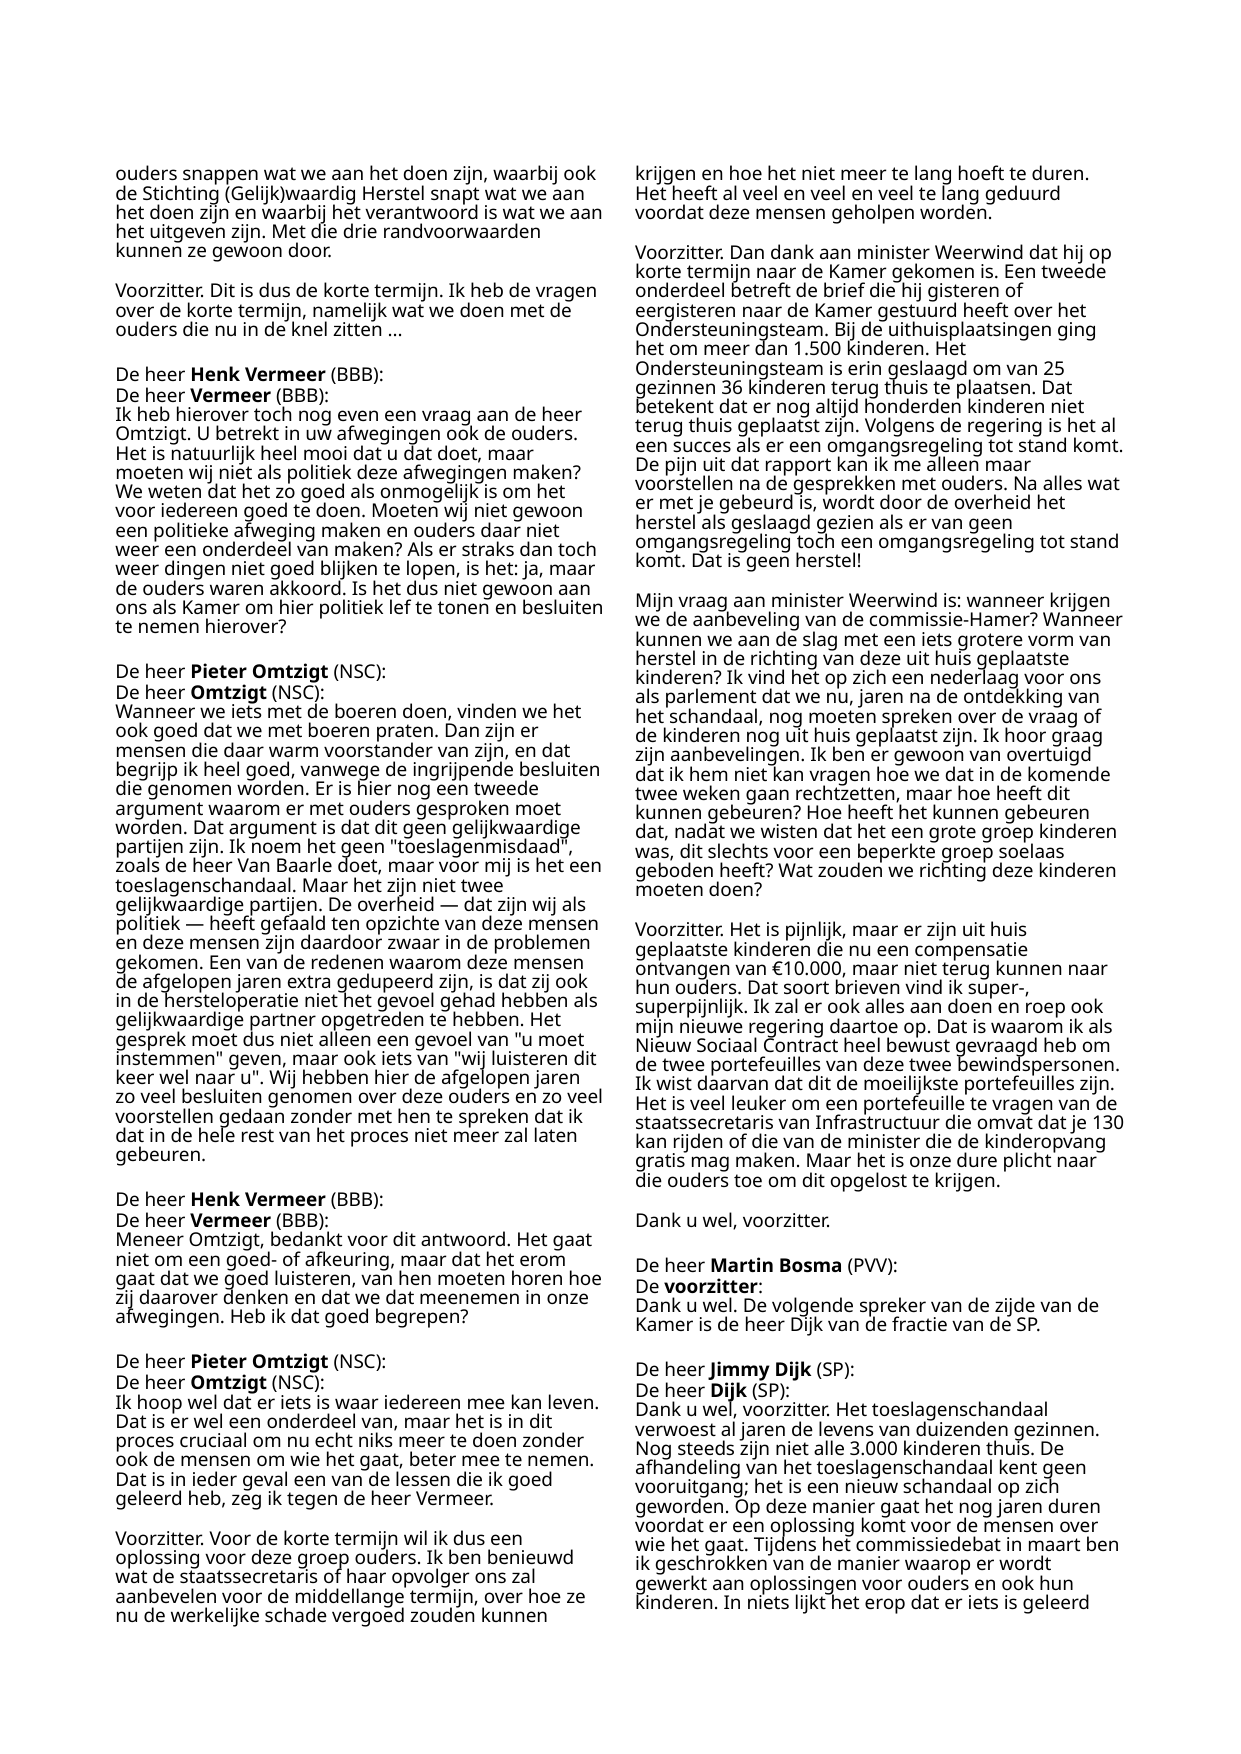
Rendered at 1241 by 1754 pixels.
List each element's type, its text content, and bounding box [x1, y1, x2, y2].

text De voorzitter: [635, 1278, 1125, 1297]
text De heer Omtzigt (NSC): [115, 1374, 605, 1394]
text De heer Dijk (SP): [635, 1382, 1125, 1401]
text Voorzitter. Dit is dus de korte termijn. Ik heb de vragen over de korte termijn, namelijk wat we doen met de ouders die nu in de knel zitten ... [115, 282, 605, 340]
text Dank u wel. De volgende spreker van de zijde van de Kamer is de heer Dijk van de fractie van de SP. [635, 1297, 1125, 1335]
text De heer Jimmy Dijk (SP): [635, 1356, 1125, 1382]
text De heer Omtzigt (NSC): [115, 684, 605, 703]
text Ik hoop wel dat er iets is waar iedereen mee kan leven. Dat is er wel een onderdeel van, maar het is in dit proces cruciaal om nu echt niks meer te doen zonder ook de mensen om wie het gaat, beter mee te nemen. Dat is in ieder geval een van de lessen die ik goed geleerd heb, zeg ik tegen de heer Vermeer. [115, 1394, 605, 1509]
text De heer Vermeer (BBB): [115, 1212, 605, 1231]
text ouders snappen wat we aan het doen zijn, waarbij ook de Stichting (Gelijk)waardig Herstel snapt wat we aan het doen zijn en waarbij het verantwoord is wat we aan het uitgeven zijn. Met die drie randvoorwaarden kunnen ze gewoon door. [115, 165, 605, 262]
text De heer Pieter Omtzigt (NSC): [115, 1349, 605, 1374]
text Ik heb hierover toch nog even een vraag aan de heer Omtzigt. U betrekt in uw afwegingen ook de ouders. Het is natuurlijk heel mooi dat u dat doet, maar moeten wij niet als politiek deze afwegingen maken? We weten dat het zo goed als onmogelijk is om het voor iedereen goed te doen. Moeten wij niet gewoon een politieke afweging maken en ouders daar niet weer een onderdeel van maken? Als er straks dan toch weer dingen niet goed blijken te lopen, is het: ja, maar de ouders waren akkoord. Is het dus niet gewoon aan ons als Kamer om hier politiek lef te tonen en besluiten te nemen hierover? [115, 406, 605, 637]
text De heer Henk Vermeer (BBB): [115, 361, 605, 387]
text Wanneer we iets met de boeren doen, vinden we het ook goed dat we met boeren praten. Dan zijn er mensen die daar warm voorstander van zijn, en dat begrijp ik heel goed, vanwege de ingrijpende besluiten die genomen worden. Er is hier nog een tweede argument waarom er met ouders gesproken moet worden. Dat argument is dat dit geen gelijkwaardige partijen zijn. Ik noem het geen "toeslagenmisdaad", zoals de heer Van Baarle doet, maar voor mij is het een toeslagenschandaal. Maar het zijn niet twee gelijkwaardige partijen. De overheid — dat zijn wij als politiek — heeft gefaald ten opzichte van deze mensen en deze mensen zijn daardoor zwaar in de problemen gekomen. Een van de redenen waarom deze mensen de afgelopen jaren extra gedupeerd zijn, is dat zij ook in de hersteloperatie niet het gevoel gehad hebben als gelijkwaardige partner opgetreden te hebben. Het gesprek moet dus niet alleen een gevoel van "u moet instemmen" geven, maar ook iets van "wij luisteren dit keer wel naar u". Wij hebben hier de afgelopen jaren zo veel besluiten genomen over deze ouders en zo veel voorstellen gedaan zonder met hen te spreken dat ik dat in de hele rest van het proces niet meer zal laten gebeuren. [115, 703, 605, 1166]
text Dank u wel, voorzitter. Het toeslagenschandaal verwoest al jaren de levens van duizenden gezinnen. Nog steeds zijn niet alle 3.000 kinderen thuis. De afhandeling van het toeslagenschandaal kent geen vooruitgang; het is een nieuw schandaal op zich geworden. Op deze manier gaat het nog jaren duren voordat er een oplossing komt voor de mensen over wie het gaat. Tijdens het commissiedebat in maart ben ik geschrokken van de manier waarop er wordt gewerkt aan oplossingen voor ouders en ook hun kinderen. In niets lijkt het erop dat er iets is geleerd [635, 1401, 1125, 1613]
text De heer Vermeer (BBB): [115, 387, 605, 406]
text Dank u wel, voorzitter. [635, 1212, 1125, 1231]
text De heer Martin Bosma (PVV): [635, 1252, 1125, 1278]
text Meneer Omtzigt, bedankt voor dit antwoord. Het gaat niet om een goed- of afkeuring, maar dat het erom gaat dat we goed luisteren, van hen moeten horen hoe zij daarover denken en dat we dat meenemen in onze afwegingen. Heb ik dat goed begrepen? [115, 1231, 605, 1328]
text Voorzitter. Voor de korte termijn wil ik dus een oplossing voor deze groep ouders. Ik ben benieuwd wat de staatssecretaris of haar opvolger ons zal aanbevelen voor de middellange termijn, over hoe ze nu de werkelijke schade vergoed zouden kunnen [115, 1530, 605, 1626]
text De heer Pieter Omtzigt (NSC): [115, 658, 605, 684]
text Mijn vraag aan minister Weerwind is: wanneer krijgen we de aanbeveling van de commissie-Hamer? Wanneer kunnen we aan de slag met een iets grotere vorm van herstel in de richting van deze uit huis geplaatste kinderen? Ik vind het op zich een nederlaag voor ons als parlement dat we nu, jaren na de ontdekking van het schandaal, nog moeten spreken over de vraag of de kinderen nog uit huis geplaatst zijn. Ik hoor graag zijn aanbevelingen. Ik ben er gewoon van overtuigd dat ik hem niet kan vragen hoe we dat in de komende twee weken gaan rechtzetten, maar hoe heeft dit kunnen gebeuren? Hoe heeft het kunnen gebeuren dat, nadat we wisten dat het een grote groep kinderen was, dit slechts voor een beperkte groep soelaas geboden heeft? Wat zouden we richting deze kinderen moeten doen? [635, 592, 1125, 901]
text Voorzitter. Het is pijnlijk, maar er zijn uit huis geplaatste kinderen die nu een compensatie ontvangen van €10.000, maar niet terug kunnen naar hun ouders. Dat soort brieven vind ik super-, superpijnlijk. Ik zal er ook alles aan doen en roep ook mijn nieuwe regering daartoe op. Dat is waarom ik als Nieuw Sociaal Contract heel bewust gevraagd heb om de twee portefeuilles van deze twee bewindspersonen. Ik wist daarvan dat dit de moeilijkste portefeuilles zijn. Het is veel leuker om een portefeuille te vragen van de staatssecretaris van Infrastructuur die omvat dat je 130 kan rijden of die van de minister die de kinderopvang gratis mag maken. Maar het is onze dure plicht naar die ouders toe om dit opgelost te krijgen. [635, 921, 1125, 1191]
text Voorzitter. Dan dank aan minister Weerwind dat hij op korte termijn naar de Kamer gekomen is. Een tweede onderdeel betreft de brief die hij gisteren of eergisteren naar de Kamer gestuurd heeft over het Ondersteuningsteam. Bij de uithuisplaatsingen ging het om meer dan 1.500 kinderen. Het Ondersteuningsteam is erin geslaagd om van 25 gezinnen 36 kinderen terug thuis te plaatsen. Dat betekent dat er nog altijd honderden kinderen niet terug thuis geplaatst zijn. Volgens de regering is het al een succes als er een omgangsregeling tot stand komt. De pijn uit dat rapport kan ik me alleen maar voorstellen na de gesprekken met ouders. Na alles wat er met je gebeurd is, wordt door de overheid het herstel als geslaagd gezien als er van geen omgangsregeling toch een omgangsregeling tot stand komt. Dat is geen herstel! [635, 244, 1125, 571]
text krijgen en hoe het niet meer te lang hoeft te duren. Het heeft al veel en veel en veel te lang geduurd voordat deze mensen geholpen worden. [635, 165, 1125, 223]
text De heer Henk Vermeer (BBB): [115, 1186, 605, 1212]
